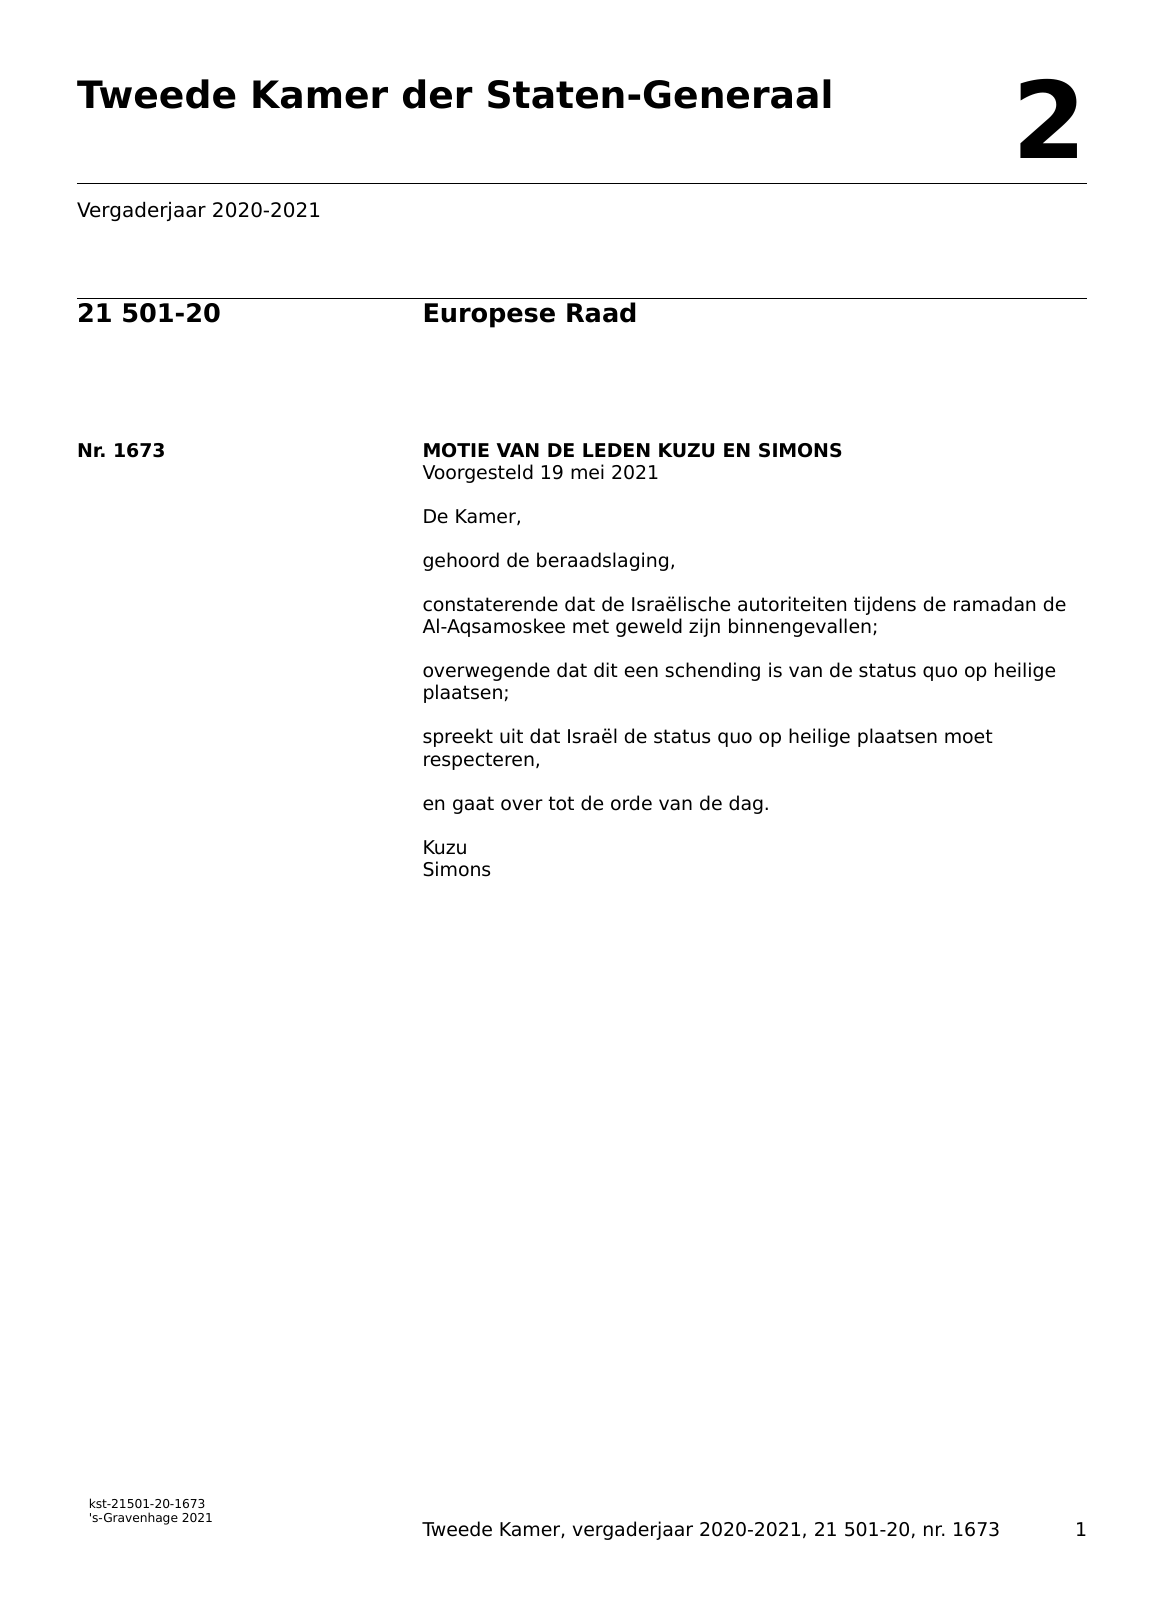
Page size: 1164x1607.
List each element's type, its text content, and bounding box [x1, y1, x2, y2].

text gehoord de beraadslaging, [422, 550, 1087, 572]
text De Kamer, [422, 506, 1087, 528]
text spreekt uit dat Israël de status quo op heilige plaatsen moet respecteren, [422, 726, 1087, 770]
text overwegende dat dit een schending is van de status quo op heilige plaatsen; [422, 660, 1087, 704]
text 's-Gravenhage 2021 [88, 1511, 323, 1525]
subtitle 21 501-20 Europese Raad [77, 299, 1087, 329]
text en gaat over tot de orde van de dag. [422, 793, 1087, 814]
table_header Tweede Kamer der Staten-Generaal [77, 59, 886, 183]
text kst-21501-20-1673 [88, 1497, 323, 1511]
text constaterende dat de Israëlische autoriteiten tijdens de ramadan de Al-Aqsamoskee met geweld zijn binnengevallen; [422, 594, 1087, 638]
table_cell Vergaderjaar 2020-2021 [77, 184, 1087, 298]
table_header 2 [886, 59, 1087, 183]
text Simons [422, 859, 1087, 881]
subtitle Nr. 1673 MOTIE VAN DE LEDEN KUZU EN SIMONS [77, 440, 1087, 462]
text Kuzu [422, 837, 1087, 859]
text Voorgesteld 19 mei 2021 [422, 462, 1087, 484]
